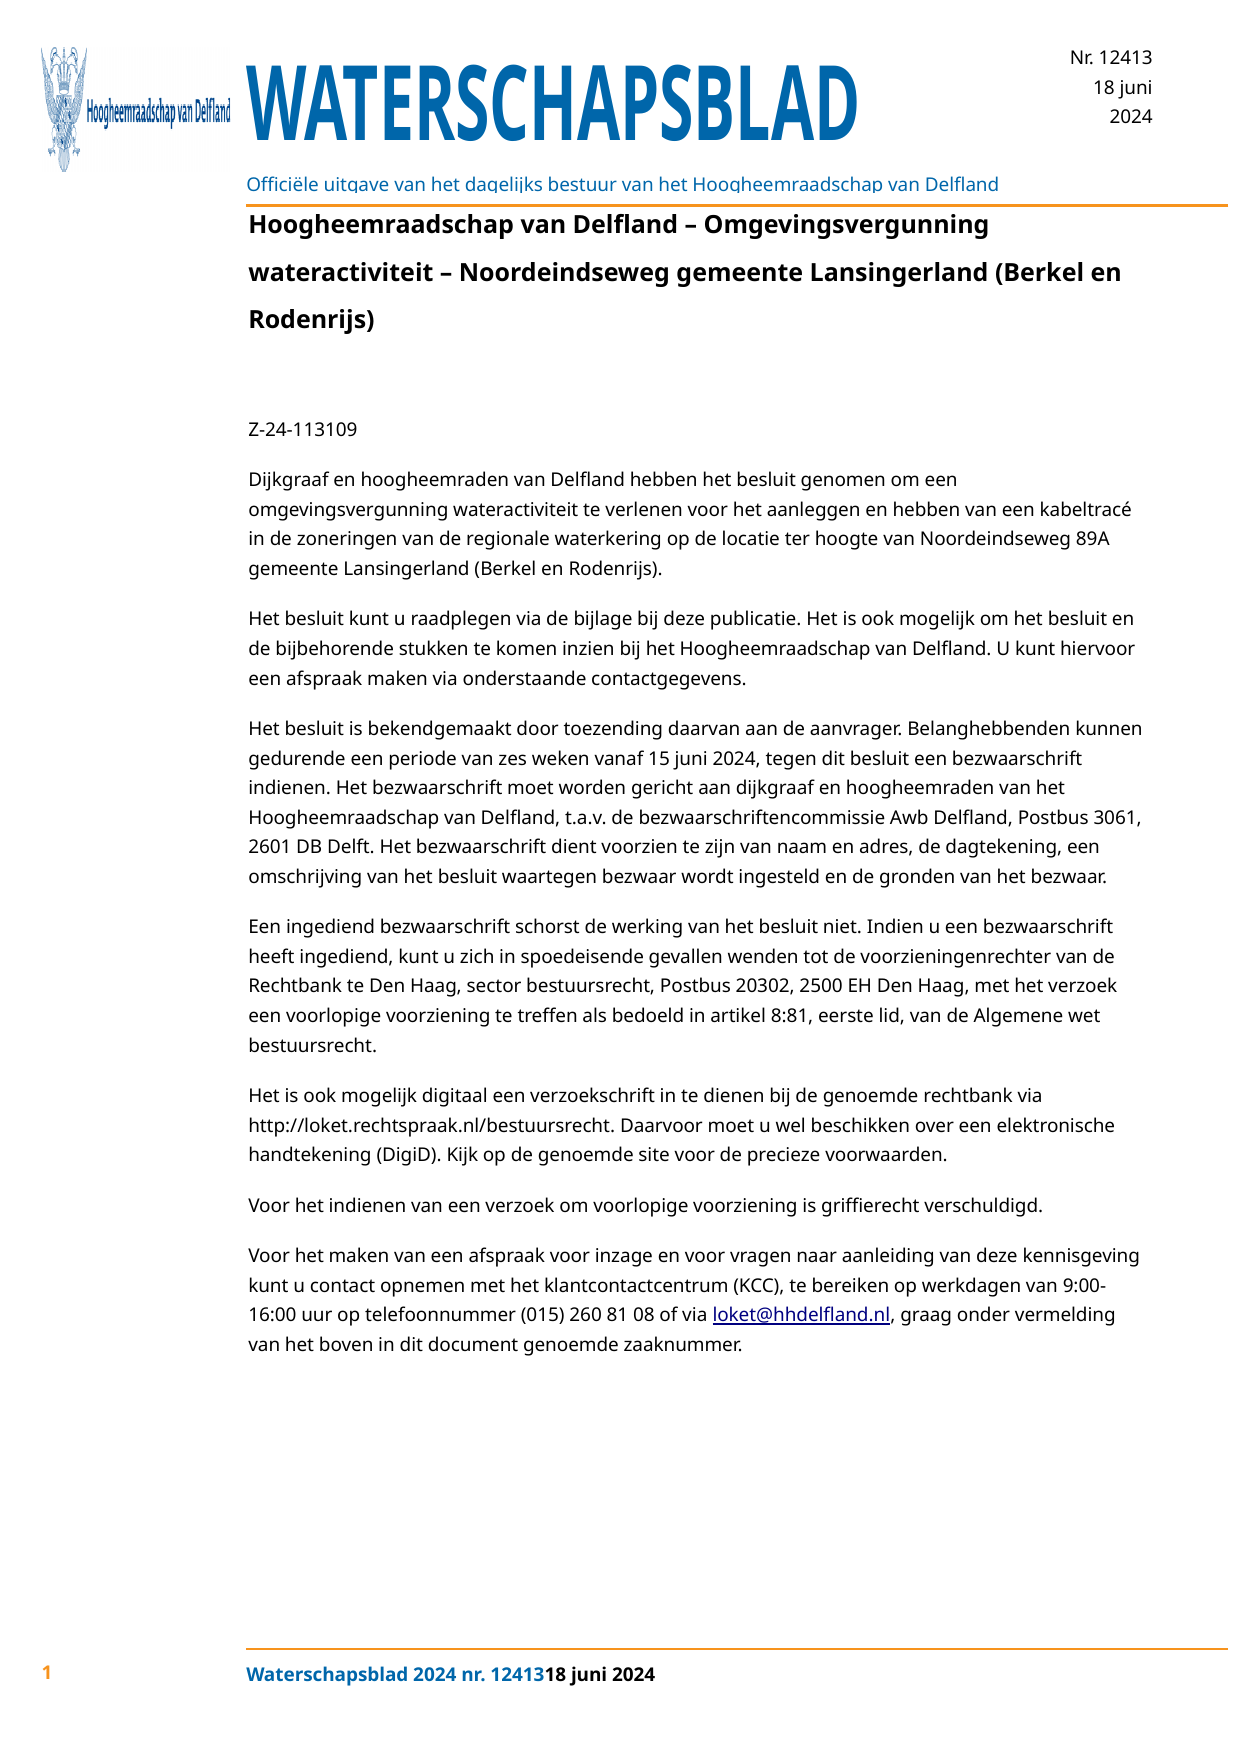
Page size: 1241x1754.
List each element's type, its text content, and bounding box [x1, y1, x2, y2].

text Het besluit kunt u raadplegen via de bijlage bij deze publicatie. Het is ook mogelijk om het besluit en de bijbehorende stukken te komen inzien bij het Hoogheemraadschap van Delfland. U kunt hiervoor een afspraak maken via onderstaande contactgegevens. [248, 606, 1152, 690]
text Dijkgraaf en hoogheemraden van Delfland hebben het besluit genomen om een omgevingsvergunning wateractiviteit te verlenen voor het aanleggen en hebben van een kabeltracé in de zoneringen van de regionale waterkering op de locatie ter hoogte van Noordeindseweg 89A gemeente Lansingerland (Berkel en Rodenrijs). [248, 466, 1152, 581]
picture [41, 47, 231, 172]
text Voor het maken van een afspraak voor inzage en voor vragen naar aanleiding van deze kennisgeving kunt u contact opnemen met het klantcontactcentrum (KCC), te bereiken op werkdagen van 9:00-16:00 uur op telefoonnummer (015) 260 81 08 of via loket@hhdelfland.nl, graag onder vermelding van het boven in dit document genoemde zaaknummer. [248, 1242, 1152, 1357]
text Voor het indienen van een verzoek om voorlopige voorziening is griffierecht verschuldigd. [248, 1192, 1152, 1217]
text Een ingediend bezwaarschrift schorst de werking van het besluit niet. Indien u een bezwaarschrift heeft ingediend, kunt u zich in spoedeisende gevallen wenden tot de voorzieningenrechter van de Rechtbank te Den Haag, sector bestuursrecht, Postbus 20302, 2500 EH Den Haag, met het verzoek een voorlopige voorziening te treffen als bedoeld in artikel 8:81, eerste lid, van de Algemene wet bestuursrecht. [248, 913, 1152, 1057]
text Het besluit is bekendgemaakt door toezending daarvan aan de aanvrager. Belanghebbenden kunnen gedurende een periode van zes weken vanaf 15 juni 2024, tegen dit besluit een bezwaarschrift indienen. Het bezwaarschrift moet worden gericht aan dijkgraaf en hoogheemraden van het Hoogheemraadschap van Delfland, t.a.v. de bezwaarschriftencommissie Awb Delfland, Postbus 3061, 2601 DB Delft. Het bezwaarschrift dient voorzien te zijn van naam en adres, de dagtekening, een omschrijving van het besluit waartegen bezwaar wordt ingesteld en de gronden van het bezwaar. [248, 715, 1152, 889]
text Z-24-113109 [248, 416, 1152, 442]
text Het is ook mogelijk digitaal een verzoekschrift in te dienen bij de genoemde rechtbank via http://loket.rechtspraak.nl/bestuursrecht. Daarvoor moet u wel beschikken over een elektronische handtekening (DigiD). Kijk op de genoemde site voor de precieze voorwaarden. [248, 1082, 1152, 1167]
text Hoogheemraadschap van Delfland – Omgevingsvergunning wateractiviteit – Noordeindseweg gemeente Lansingerland (Berkel en Rodenrijs) [248, 207, 1152, 336]
